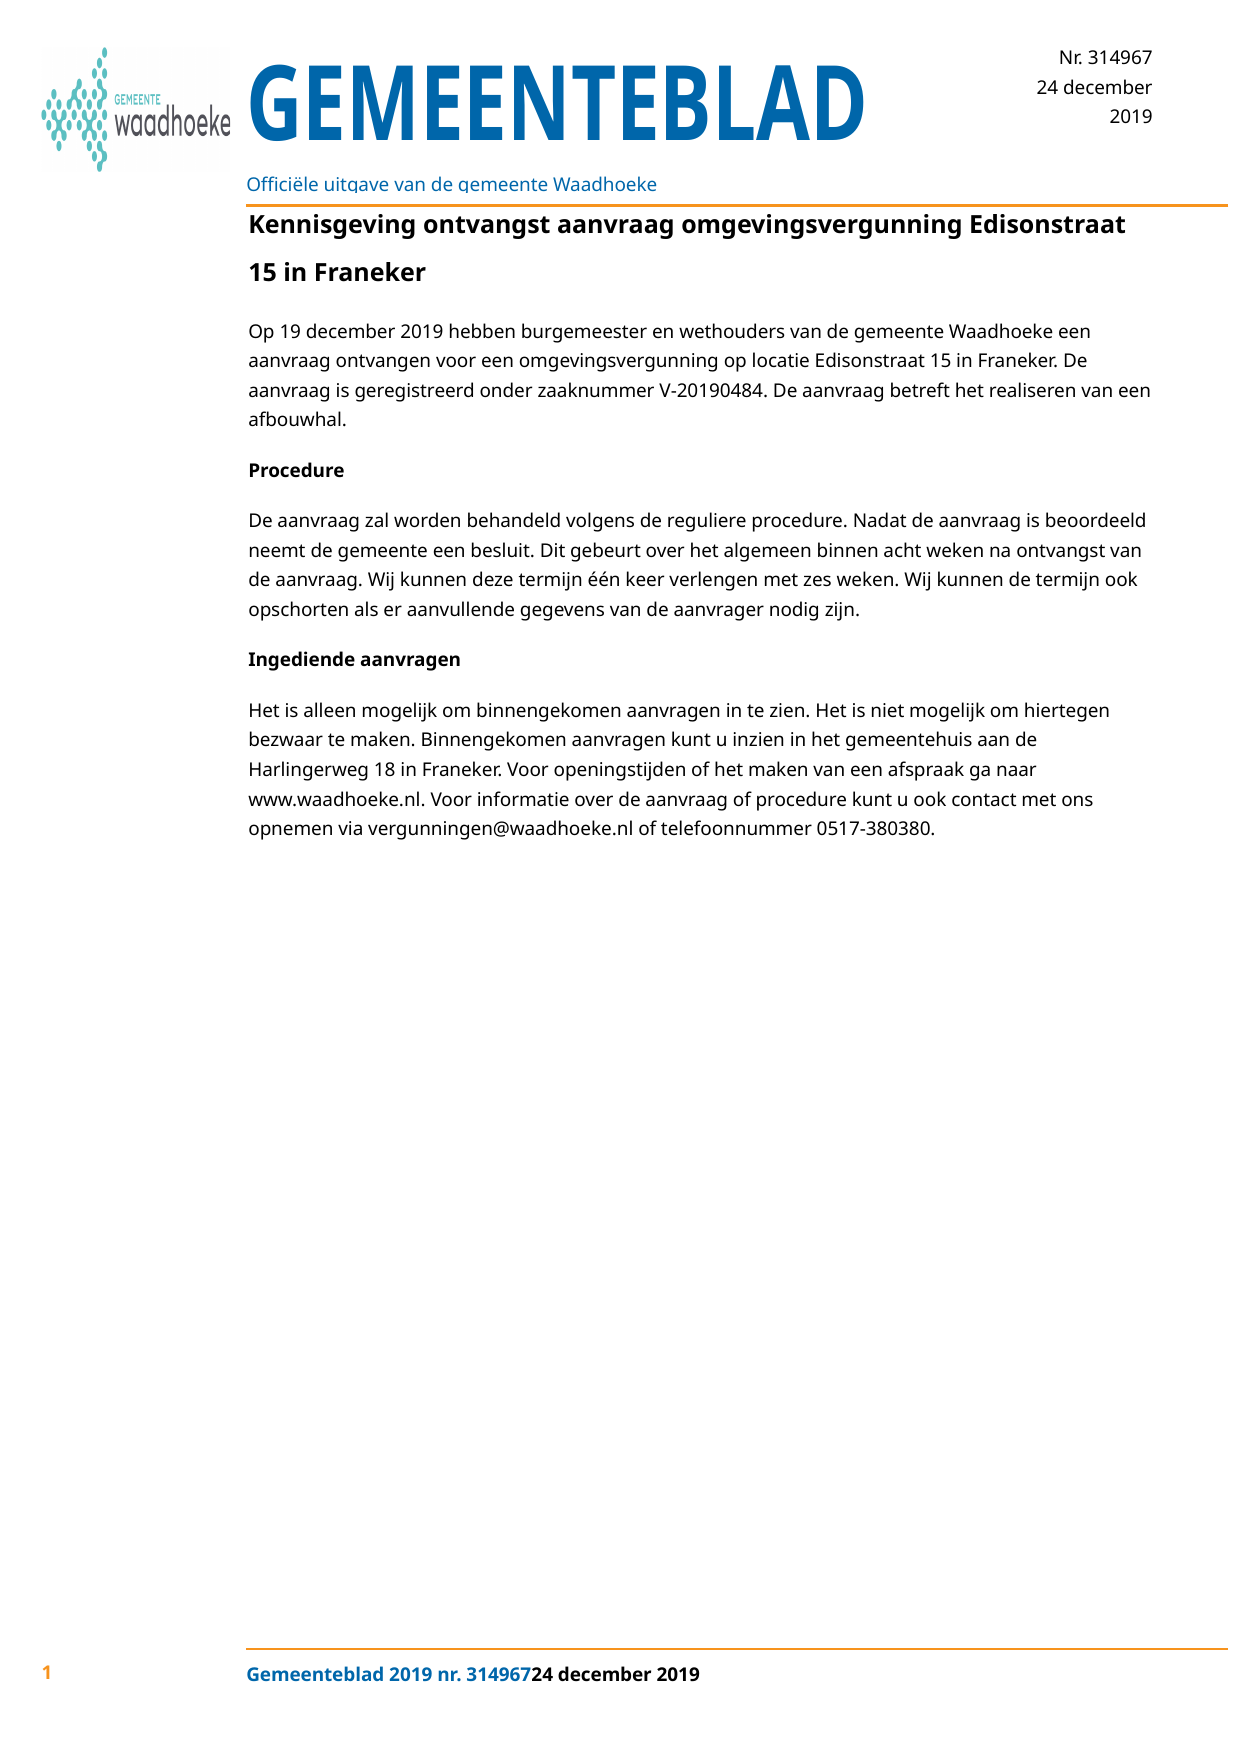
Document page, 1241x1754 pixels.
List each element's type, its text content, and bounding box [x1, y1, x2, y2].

text Ingediende aanvragen [248, 647, 1152, 672]
text De aanvraag zal worden behandeld volgens de reguliere procedure. Nadat de aanvraag is beoordeeld neemt de gemeente een besluit. Dit gebeurt over het algemeen binnen acht weken na ontvangst van de aanvraag. Wij kunnen deze termijn één keer verlengen met zes weken. Wij kunnen de termijn ook opschorten als er aanvullende gegevens van de aanvrager nodig zijn. [248, 507, 1152, 622]
text Op 19 december 2019 hebben burgemeester en wethouders van de gemeente Waadhoeke een aanvraag ontvangen voor een omgevingsvergunning op locatie Edisonstraat 15 in Franeker. De aanvraag is geregistreerd onder zaaknummer V-20190484. De aanvraag betreft het realiseren van een afbouwhal. [248, 318, 1152, 432]
picture [41, 47, 231, 172]
text Kennisgeving ontvangst aanvraag omgevingsvergunning Edisonstraat 15 in Franeker [248, 207, 1152, 288]
text Procedure [248, 457, 1152, 483]
text Het is alleen mogelijk om binnengekomen aanvragen in te zien. Het is niet mogelijk om hiertegen bezwaar te maken. Binnengekomen aanvragen kunt u inzien in het gemeentehuis aan de Harlingerweg 18 in Franeker. Voor openingstijden of het maken van een afspraak ga naar www.waadhoeke.nl. Voor informatie over de aanvraag of procedure kunt u ook contact met ons opnemen via vergunningen@waadhoeke.nl of telefoonnummer 0517-380380. [248, 697, 1152, 841]
